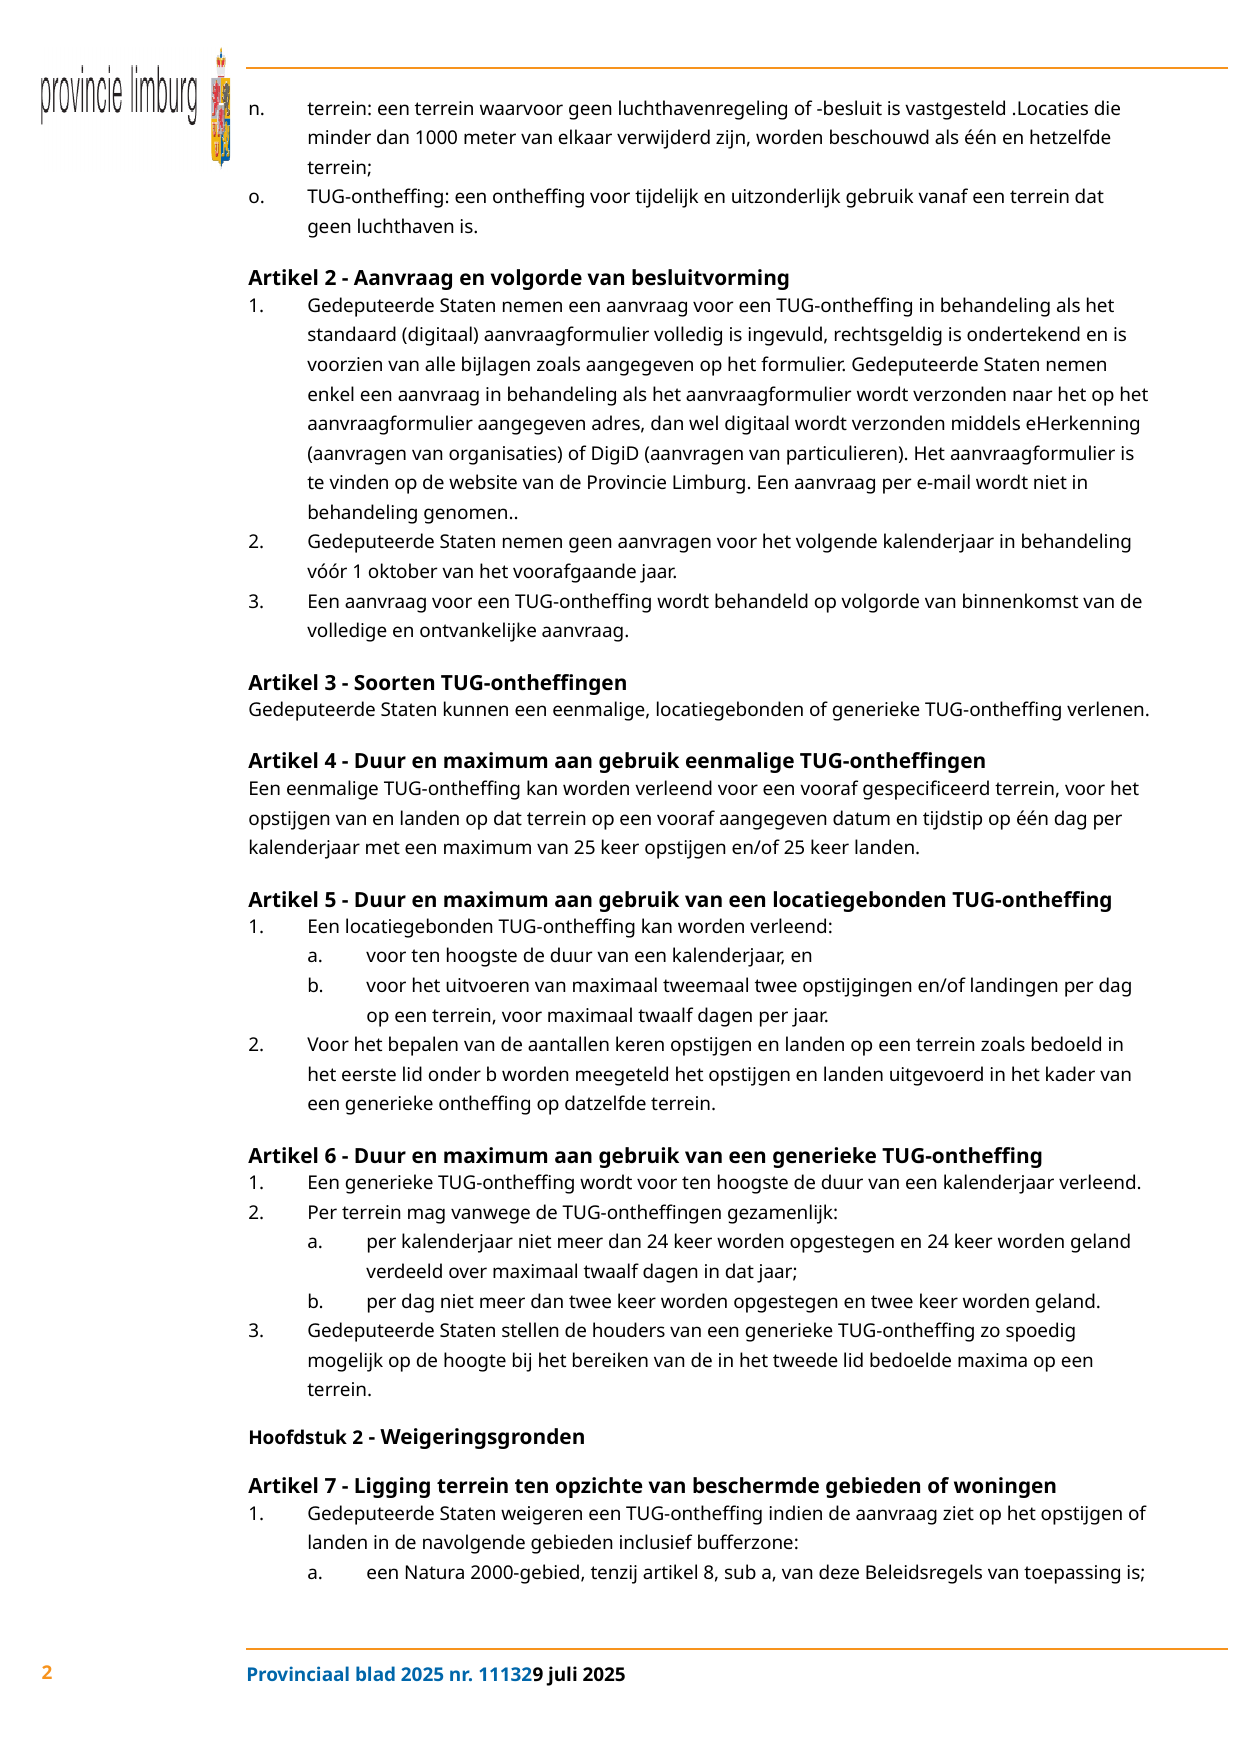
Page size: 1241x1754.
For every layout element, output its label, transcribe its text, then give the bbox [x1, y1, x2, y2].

list TUG-ontheffing: een ontheffing voor tijdelijk en uitzonderlijk gebruik vanaf een terrein dat geen luchthaven is. [248, 183, 1152, 239]
text Gedeputeerde Staten kunnen een eenmalige, locatiegebonden of generieke TUG-ontheffing verlenen. [248, 696, 1152, 722]
text Een eenmalige TUG-ontheffing kan worden verleend voor een vooraf gespecificeerd terrein, voor het opstijgen van en landen op dat terrein op een vooraf aangegeven datum en tijdstip op één dag per kalenderjaar met een maximum van 25 keer opstijgen en/of 25 keer landen. [248, 775, 1152, 860]
list voor ten hoogste de duur van een kalenderjaar, en [307, 943, 1152, 968]
list Een aanvraag voor een TUG-ontheffing wordt behandeld op volgorde van binnenkomst van de volledige en ontvankelijke aanvraag. [248, 588, 1152, 643]
text Artikel 5 - Duur en maximum aan gebruik van een locatiegebonden TUG-ontheffing [248, 885, 1152, 913]
list een Natura 2000-gebied, tenzij artikel 8, sub a, van deze Beleidsregels van toepassing is; [307, 1559, 1152, 1585]
picture [41, 47, 231, 172]
text Artikel 4 - Duur en maximum aan gebruik eenmalige TUG-ontheffingen [248, 747, 1152, 775]
text Artikel 6 - Duur en maximum aan gebruik van een generieke TUG-ontheffing [248, 1141, 1152, 1169]
list Gedeputeerde Staten weigeren een TUG-ontheffing indien de aanvraag ziet op het opstijgen of landen in de navolgende gebieden inclusief bufferzone: [248, 1500, 1152, 1555]
list voor het uitvoeren van maximaal tweemaal twee opstijgingen en/of landingen per dag op een terrein, voor maximaal twaalf dagen per jaar. [307, 972, 1152, 1028]
list Voor het bepalen van de aantallen keren opstijgen en landen op een terrein zoals bedoeld in het eerste lid onder b worden meegeteld het opstijgen en landen uitgevoerd in het kader van een generieke ontheffing op datzelfde terrein. [248, 1031, 1152, 1116]
list Een locatiegebonden TUG-ontheffing kan worden verleend: [248, 913, 1152, 939]
text Artikel 7 - Ligging terrein ten opzichte van beschermde gebieden of woningen [248, 1471, 1152, 1500]
text Artikel 3 - Soorten TUG-ontheffingen [248, 668, 1152, 696]
text Artikel 2 - Aanvraag en volgorde van besluitvorming [248, 263, 1152, 292]
list per dag niet meer dan twee keer worden opgestegen en twee keer worden geland. [307, 1288, 1152, 1313]
list per kalenderjaar niet meer dan 24 keer worden opgestegen en 24 keer worden geland verdeeld over maximaal twaalf dagen in dat jaar; [307, 1229, 1152, 1284]
list Een generieke TUG-ontheffing wordt voor ten hoogste de duur van een kalenderjaar verleend. [248, 1169, 1152, 1195]
text Hoofdstuk 2 - Weigeringsgronden [248, 1422, 1152, 1451]
list Gedeputeerde Staten nemen geen aanvragen voor het volgende kalenderjaar in behandeling vóór 1 oktober van het voorafgaande jaar. [248, 529, 1152, 584]
list Gedeputeerde Staten stellen de houders van een generieke TUG-ontheffing zo spoedig mogelijk op de hoogte bij het bereiken van de in het tweede lid bedoelde maxima op een terrein. [248, 1317, 1152, 1402]
list terrein: een terrein waarvoor geen luchthavenregeling of -besluit is vastgesteld .Locaties die minder dan 1000 meter van elkaar verwijderd zijn, worden beschouwd als één en hetzelfde terrein; [248, 95, 1152, 180]
list Gedeputeerde Staten nemen een aanvraag voor een TUG-ontheffing in behandeling als het standaard (digitaal) aanvraagformulier volledig is ingevuld, rechtsgeldig is ondertekend en is voorzien van alle bijlagen zoals aangegeven op het formulier. Gedeputeerde Staten nemen enkel een aanvraag in behandeling als het aanvraagformulier wordt verzonden naar het op het aanvraagformulier aangegeven adres, dan wel digitaal wordt verzonden middels eHerkenning (aanvragen van organisaties) of DigiD (aanvragen van particulieren). Het aanvraagformulier is te vinden op de website van de Provincie Limburg. Een aanvraag per e-mail wordt niet in behandeling genomen.. [248, 292, 1152, 525]
list Per terrein mag vanwege de TUG-ontheffingen gezamenlijk: [248, 1199, 1152, 1225]
